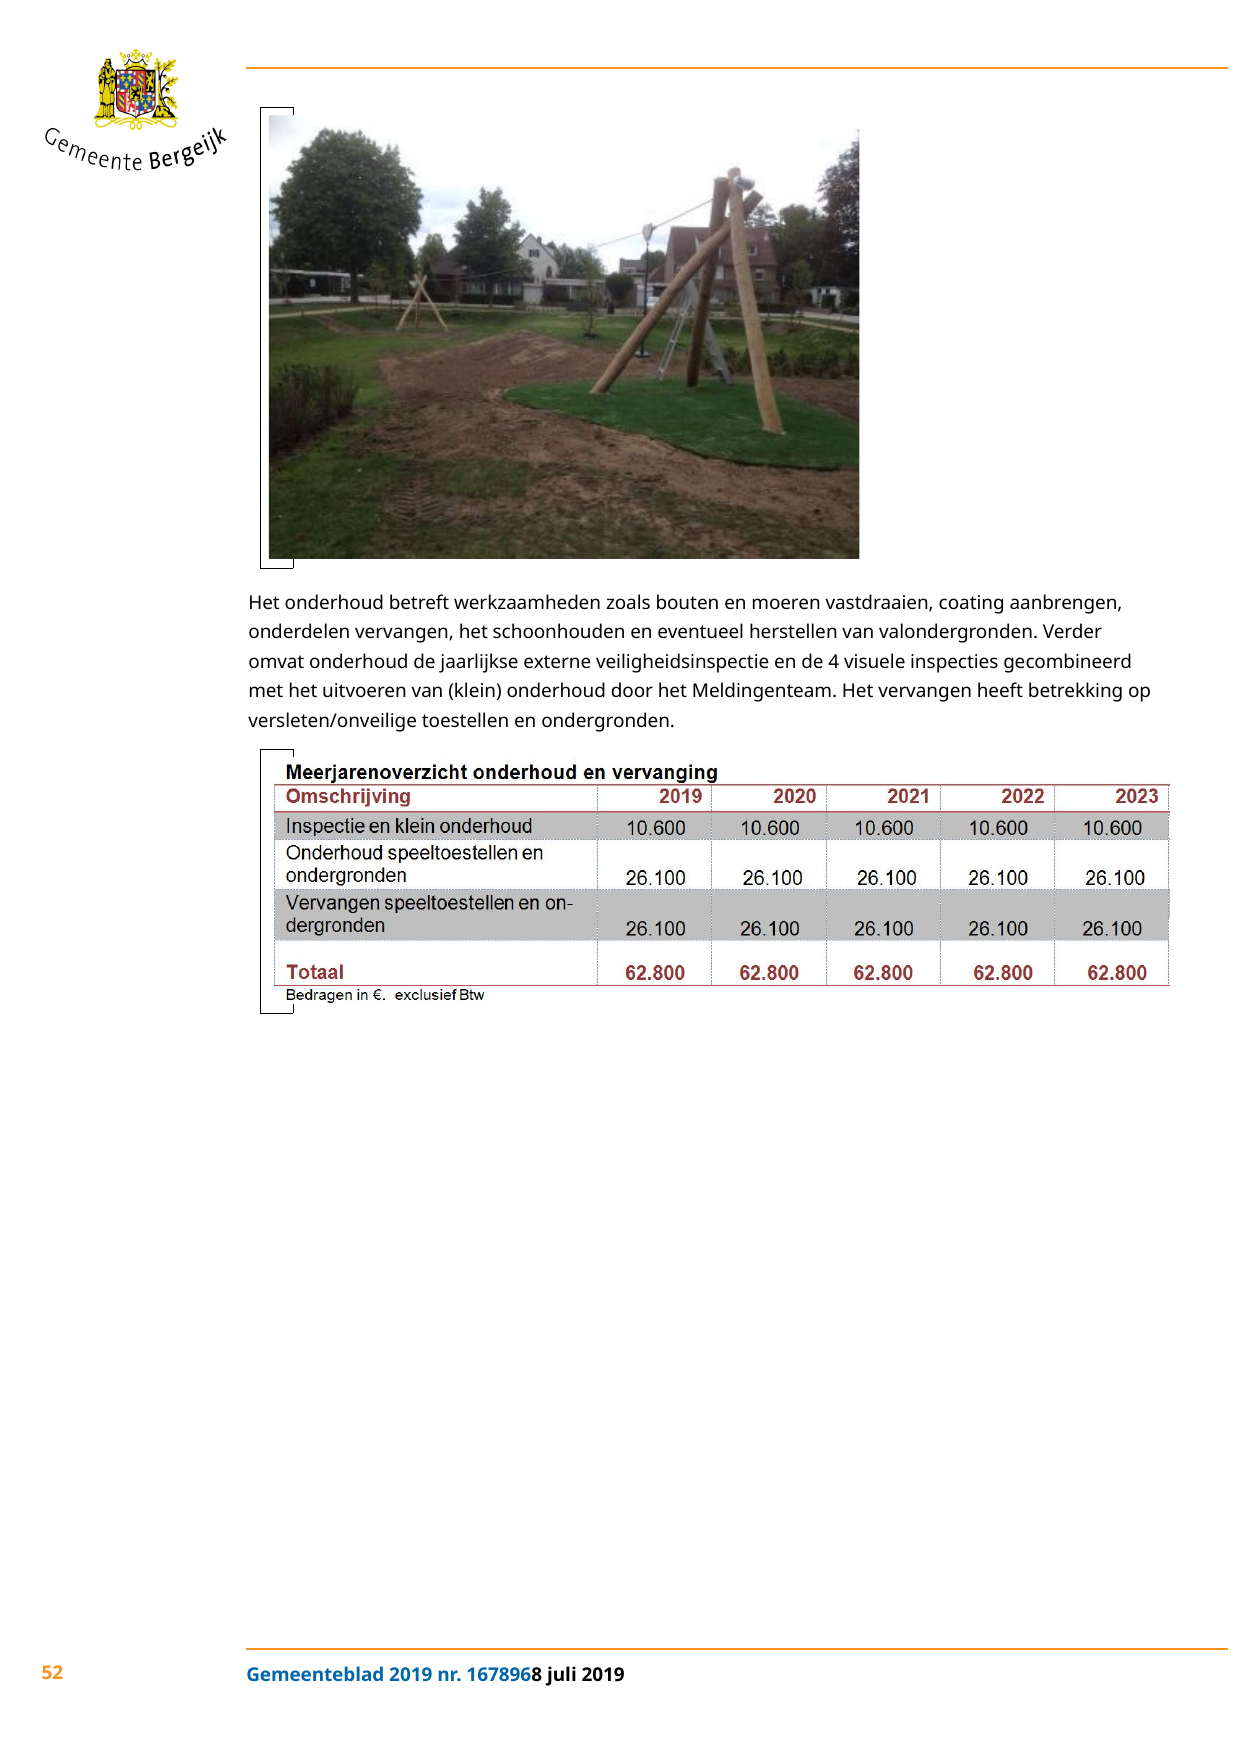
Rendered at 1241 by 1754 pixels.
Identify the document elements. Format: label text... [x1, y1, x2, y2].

text Het onderhoud betreft werkzaamheden zoals bouten en moeren vastdraaien, coating aanbrengen, onderdelen vervangen, het schoonhouden en eventueel herstellen van valondergronden. Verder omvat onderhoud de jaarlijkse externe veiligheidsinspectie en de 4 visuele inspecties gecombineerd met het uitvoeren van (klein) onderhoud door het Meldingenteam. Het vervangen heeft betrekking op versleten/onveilige toestellen en ondergronden. [248, 589, 1152, 733]
picture [41, 47, 231, 172]
picture [268, 115, 860, 559]
picture [268, 757, 1173, 1004]
